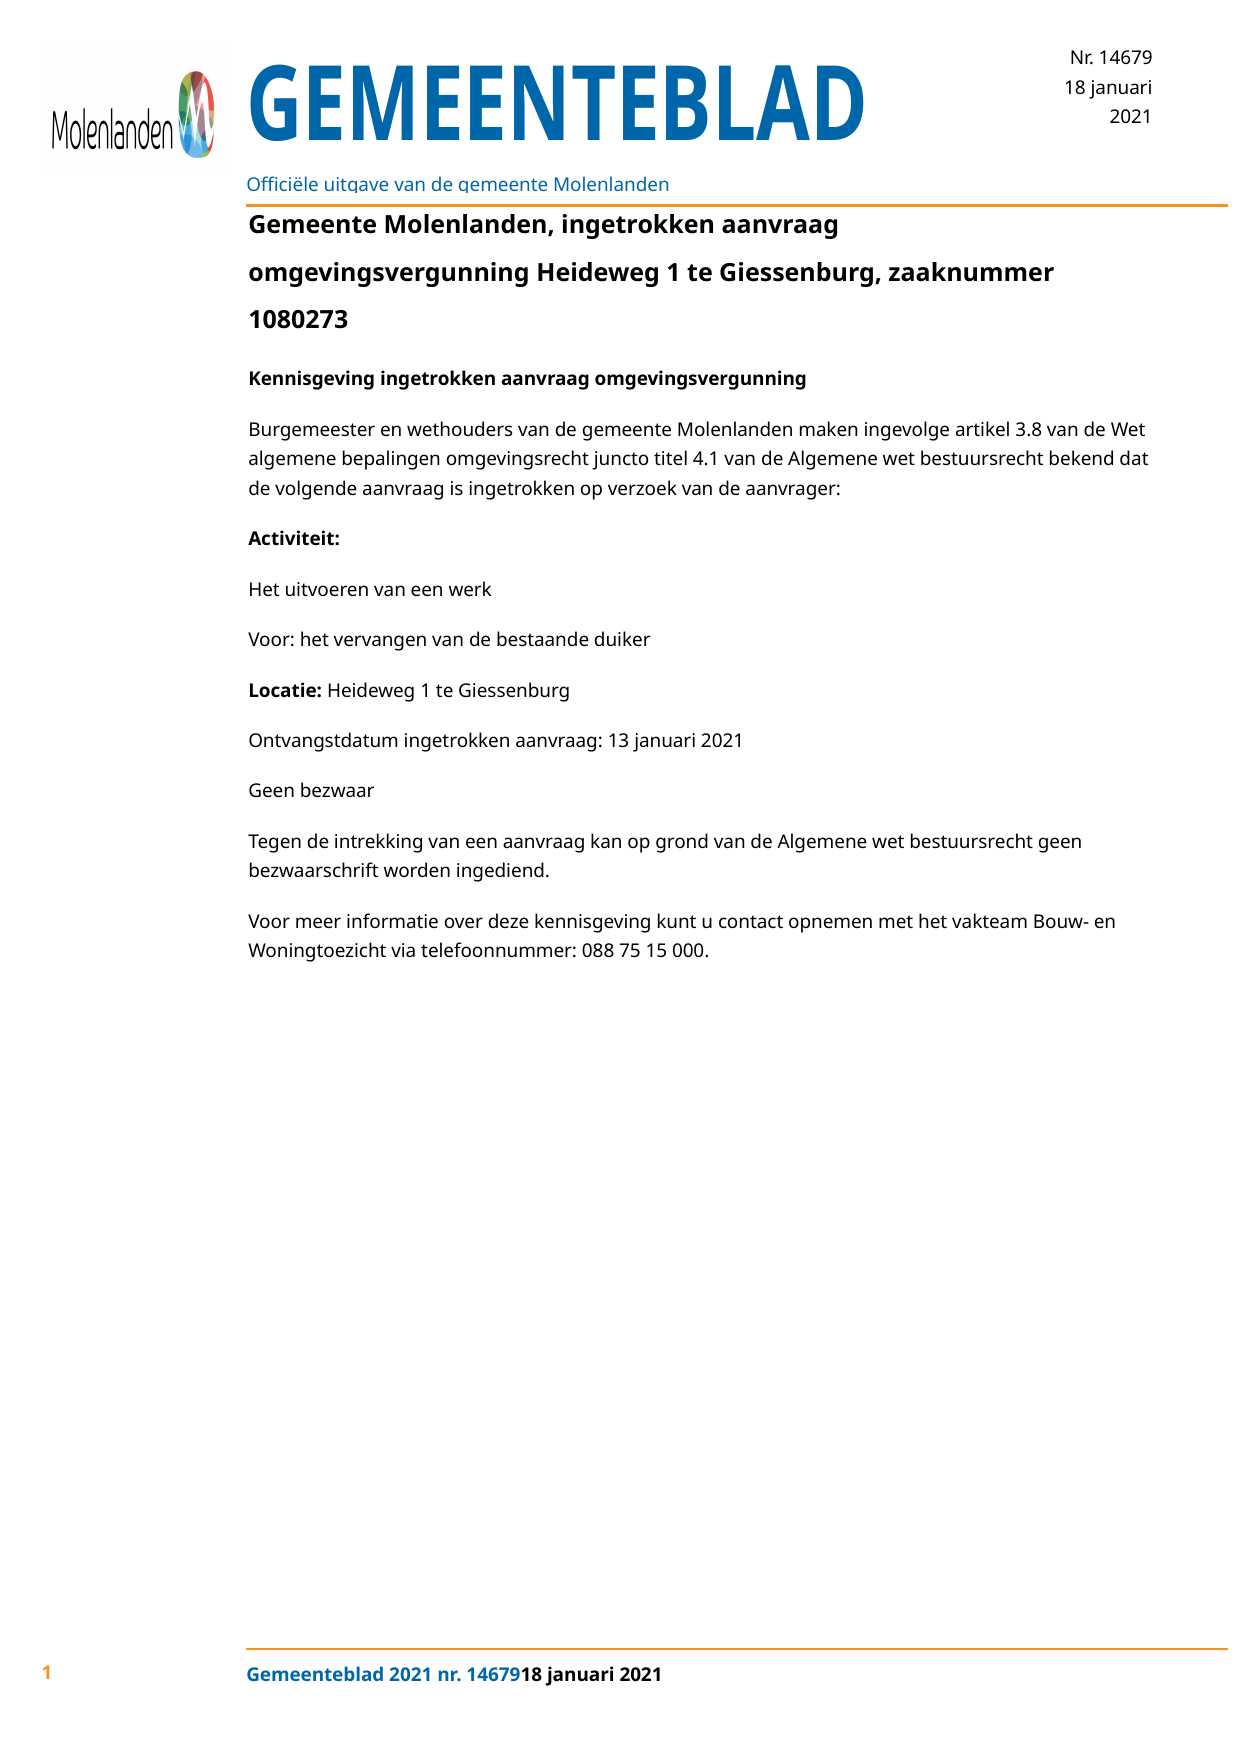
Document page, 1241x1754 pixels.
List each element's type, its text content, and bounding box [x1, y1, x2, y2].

text Voor meer informatie over deze kennisgeving kunt u contact opnemen met het vakteam Bouw- en Woningtoezicht via telefoonnummer: 088 75 15 000. [248, 908, 1152, 963]
text Tegen de intrekking van een aanvraag kan op grond van de Algemene wet bestuursrecht geen bezwaarschrift worden ingediend. [248, 828, 1152, 883]
text Gemeente Molenlanden, ingetrokken aanvraag omgevingsvergunning Heideweg 1 te Giessenburg, zaaknummer 1080273 [248, 207, 1152, 336]
text Activiteit: [248, 526, 1152, 551]
text Kennisgeving ingetrokken aanvraag omgevingsvergunning [248, 366, 1152, 391]
text Voor: het vervangen van de bestaande duiker [248, 626, 1152, 652]
text Burgemeester en wethouders van de gemeente Molenlanden maken ingevolge artikel 3.8 van de Wet algemene bepalingen omgevingsrecht juncto titel 4.1 van de Algemene wet bestuursrecht bekend dat de volgende aanvraag is ingetrokken op verzoek van de aanvrager: [248, 416, 1152, 501]
text Locatie: Heideweg 1 te Giessenburg [248, 677, 1152, 702]
text Het uitvoeren van een werk [248, 576, 1152, 602]
text Ontvangstdatum ingetrokken aanvraag: 13 januari 2021 [248, 727, 1152, 753]
text Geen bezwaar [248, 778, 1152, 803]
picture [41, 47, 231, 172]
